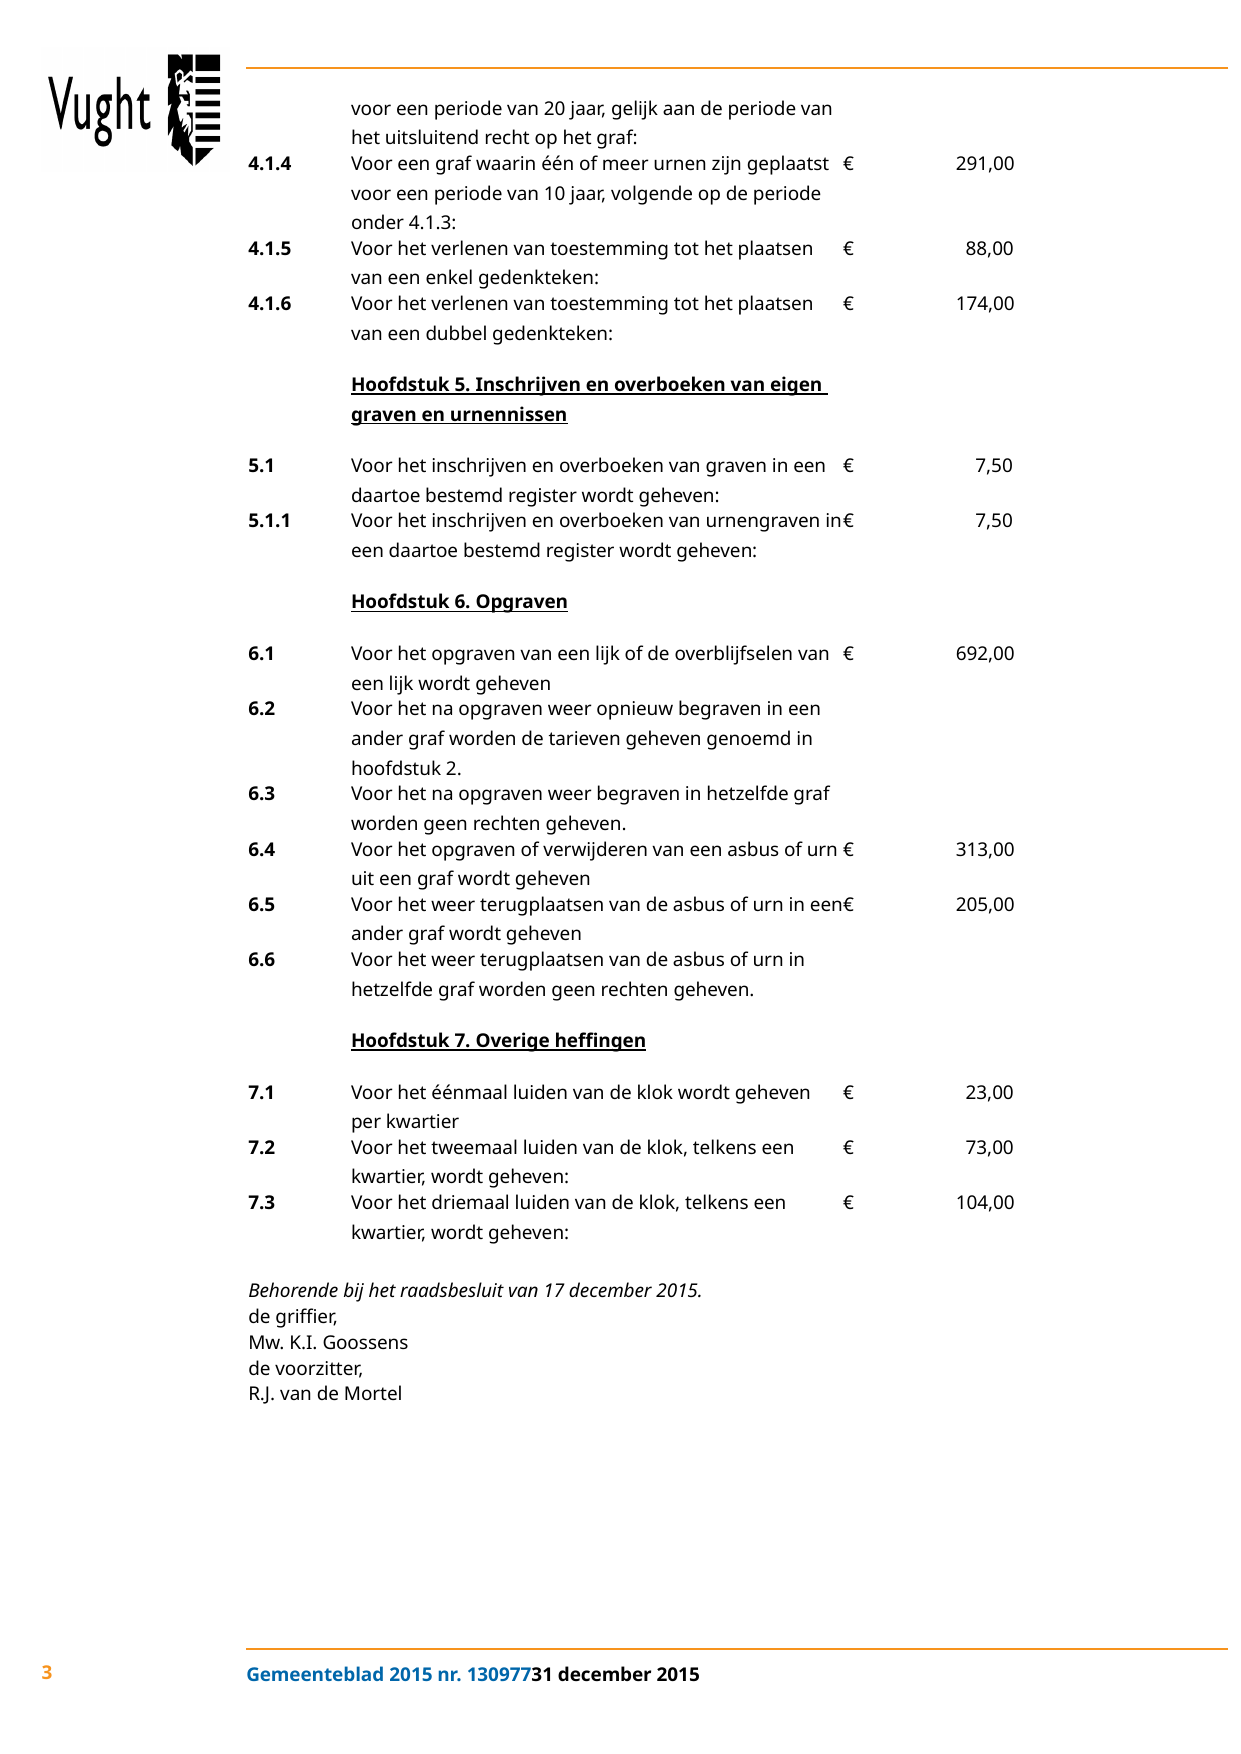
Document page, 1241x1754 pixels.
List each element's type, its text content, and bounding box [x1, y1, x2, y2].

table_cell € [843, 290, 946, 346]
table_cell [843, 615, 946, 640]
text de voorzitter, [248, 1355, 1152, 1381]
table_cell 6.5 [248, 891, 351, 946]
table_cell 692,00 [946, 640, 1049, 696]
table_cell Hoofdstuk 5. Inschrijven en overboeken van eigen graven en urnennissen [351, 371, 843, 427]
table_cell [946, 563, 1049, 589]
table_cell Voor het na opgraven weer begraven in hetzelfde graf worden geen rechten geheven. [351, 780, 843, 836]
table_cell [843, 1028, 946, 1053]
table_cell Voor het éénmaal luiden van de klok wordt geheven per kwartier [351, 1079, 843, 1134]
picture [41, 47, 231, 172]
table_cell [351, 1002, 843, 1027]
table_cell Voor het weer terugplaatsen van de asbus of urn in een ander graf wordt geheven [351, 891, 843, 946]
table_cell Voor het na opgraven weer opnieuw begraven in een ander graf worden de tarieven geheven genoemd in hoofdstuk 2. [351, 696, 843, 780]
table_cell [946, 780, 1049, 836]
table_cell 7,50 [946, 453, 1049, 508]
table_cell [351, 1053, 843, 1079]
table_cell € [843, 836, 946, 891]
table_cell Voor een graf waarin één of meer urnen zijn geplaatst voor een periode van 10 jaar, volgende op de periode onder 4.1.3: [351, 150, 843, 235]
table_cell [946, 1002, 1049, 1027]
table_cell [946, 427, 1049, 452]
table_cell 205,00 [946, 891, 1049, 946]
table_cell 4.1.4 [248, 150, 351, 235]
table_cell 4.1.5 [248, 235, 351, 290]
table_cell Voor het inschrijven en overboeken van urnengraven in een daartoe bestemd register wordt geheven: [351, 508, 843, 563]
table_cell € [843, 453, 946, 508]
table_cell [843, 780, 946, 836]
table_cell [843, 371, 946, 427]
table_cell [843, 95, 946, 150]
table_cell € [843, 1134, 946, 1189]
table_cell € [843, 891, 946, 946]
table_cell [946, 346, 1049, 371]
table_cell 291,00 [946, 150, 1049, 235]
table_cell Voor het verlenen van toestemming tot het plaatsen van een dubbel gedenkteken: [351, 290, 843, 346]
table_cell [351, 427, 843, 452]
table_cell [946, 1053, 1049, 1079]
text de griffier, [248, 1303, 1152, 1329]
table_cell [946, 371, 1049, 427]
table_cell € [843, 1190, 946, 1245]
table_cell [248, 589, 351, 614]
table_cell 313,00 [946, 836, 1049, 891]
table_cell Voor het verlenen van toestemming tot het plaatsen van een enkel gedenkteken: [351, 235, 843, 290]
table_cell [351, 563, 843, 589]
table_cell [946, 615, 1049, 640]
table_cell [843, 589, 946, 614]
table_cell Voor het inschrijven en overboeken van graven in een daartoe bestemd register wordt geheven: [351, 453, 843, 508]
table_cell 23,00 [946, 1079, 1049, 1134]
table_cell Voor het tweemaal luiden van de klok, telkens een kwartier, wordt geheven: [351, 1134, 843, 1189]
table_cell Hoofdstuk 6. Opgraven [351, 589, 843, 614]
table_cell [248, 1053, 351, 1079]
table_cell [248, 371, 351, 427]
table_cell 4.1.6 [248, 290, 351, 346]
table_cell [946, 95, 1049, 150]
table_cell [946, 946, 1049, 1002]
table_cell Voor het driemaal luiden van de klok, telkens een kwartier, wordt geheven: [351, 1190, 843, 1245]
table_cell 5.1.1 [248, 508, 351, 563]
table_cell [843, 346, 946, 371]
table_cell 7.1 [248, 1079, 351, 1134]
table_cell Voor het weer terugplaatsen van de asbus of urn in hetzelfde graf worden geen rechten geheven. [351, 946, 843, 1002]
table_cell [843, 1053, 946, 1079]
table_cell € [843, 150, 946, 235]
table_cell 6.6 [248, 946, 351, 1002]
table_cell 88,00 [946, 235, 1049, 290]
table_cell 6.4 [248, 836, 351, 891]
text Behorende bij het raadsbesluit van 17 december 2015. [248, 1278, 1152, 1303]
table_cell [843, 946, 946, 1002]
table_cell 5.1 [248, 453, 351, 508]
table_cell [843, 563, 946, 589]
table_cell [843, 1002, 946, 1027]
table_cell [248, 1028, 351, 1053]
table_cell 73,00 [946, 1134, 1049, 1189]
table_cell € [843, 235, 946, 290]
table_cell 6.3 [248, 780, 351, 836]
table_cell [351, 615, 843, 640]
table_cell 6.1 [248, 640, 351, 696]
table_cell € [843, 640, 946, 696]
table_cell € [843, 508, 946, 563]
table_cell 6.2 [248, 696, 351, 780]
table_cell Hoofdstuk 7. Overige heffingen [351, 1028, 843, 1053]
table_cell [843, 427, 946, 452]
table_cell [843, 696, 946, 780]
table_cell [946, 696, 1049, 780]
table_cell [248, 346, 351, 371]
table_cell € [843, 1079, 946, 1134]
table_cell [351, 346, 843, 371]
text Mw. K.I. Goossens [248, 1329, 1152, 1355]
table_cell [946, 589, 1049, 614]
table_cell Voor het opgraven van een lijk of de overblijfselen van een lijk wordt geheven [351, 640, 843, 696]
text R.J. van de Mortel [248, 1381, 1152, 1406]
table_cell 174,00 [946, 290, 1049, 346]
table_cell [248, 95, 351, 150]
table_cell [946, 1028, 1049, 1053]
table_cell 7.2 [248, 1134, 351, 1189]
table_cell [248, 615, 351, 640]
table_cell [248, 427, 351, 452]
table_cell [248, 563, 351, 589]
table_cell [248, 1002, 351, 1027]
table_cell Voor het opgraven of verwijderen van een asbus of urn uit een graf wordt geheven [351, 836, 843, 891]
table_cell 7.3 [248, 1190, 351, 1245]
table_cell 104,00 [946, 1190, 1049, 1245]
table_cell 7,50 [946, 508, 1049, 563]
table_cell voor een periode van 20 jaar, gelijk aan de periode van het uitsluitend recht op het graf: [351, 95, 843, 150]
